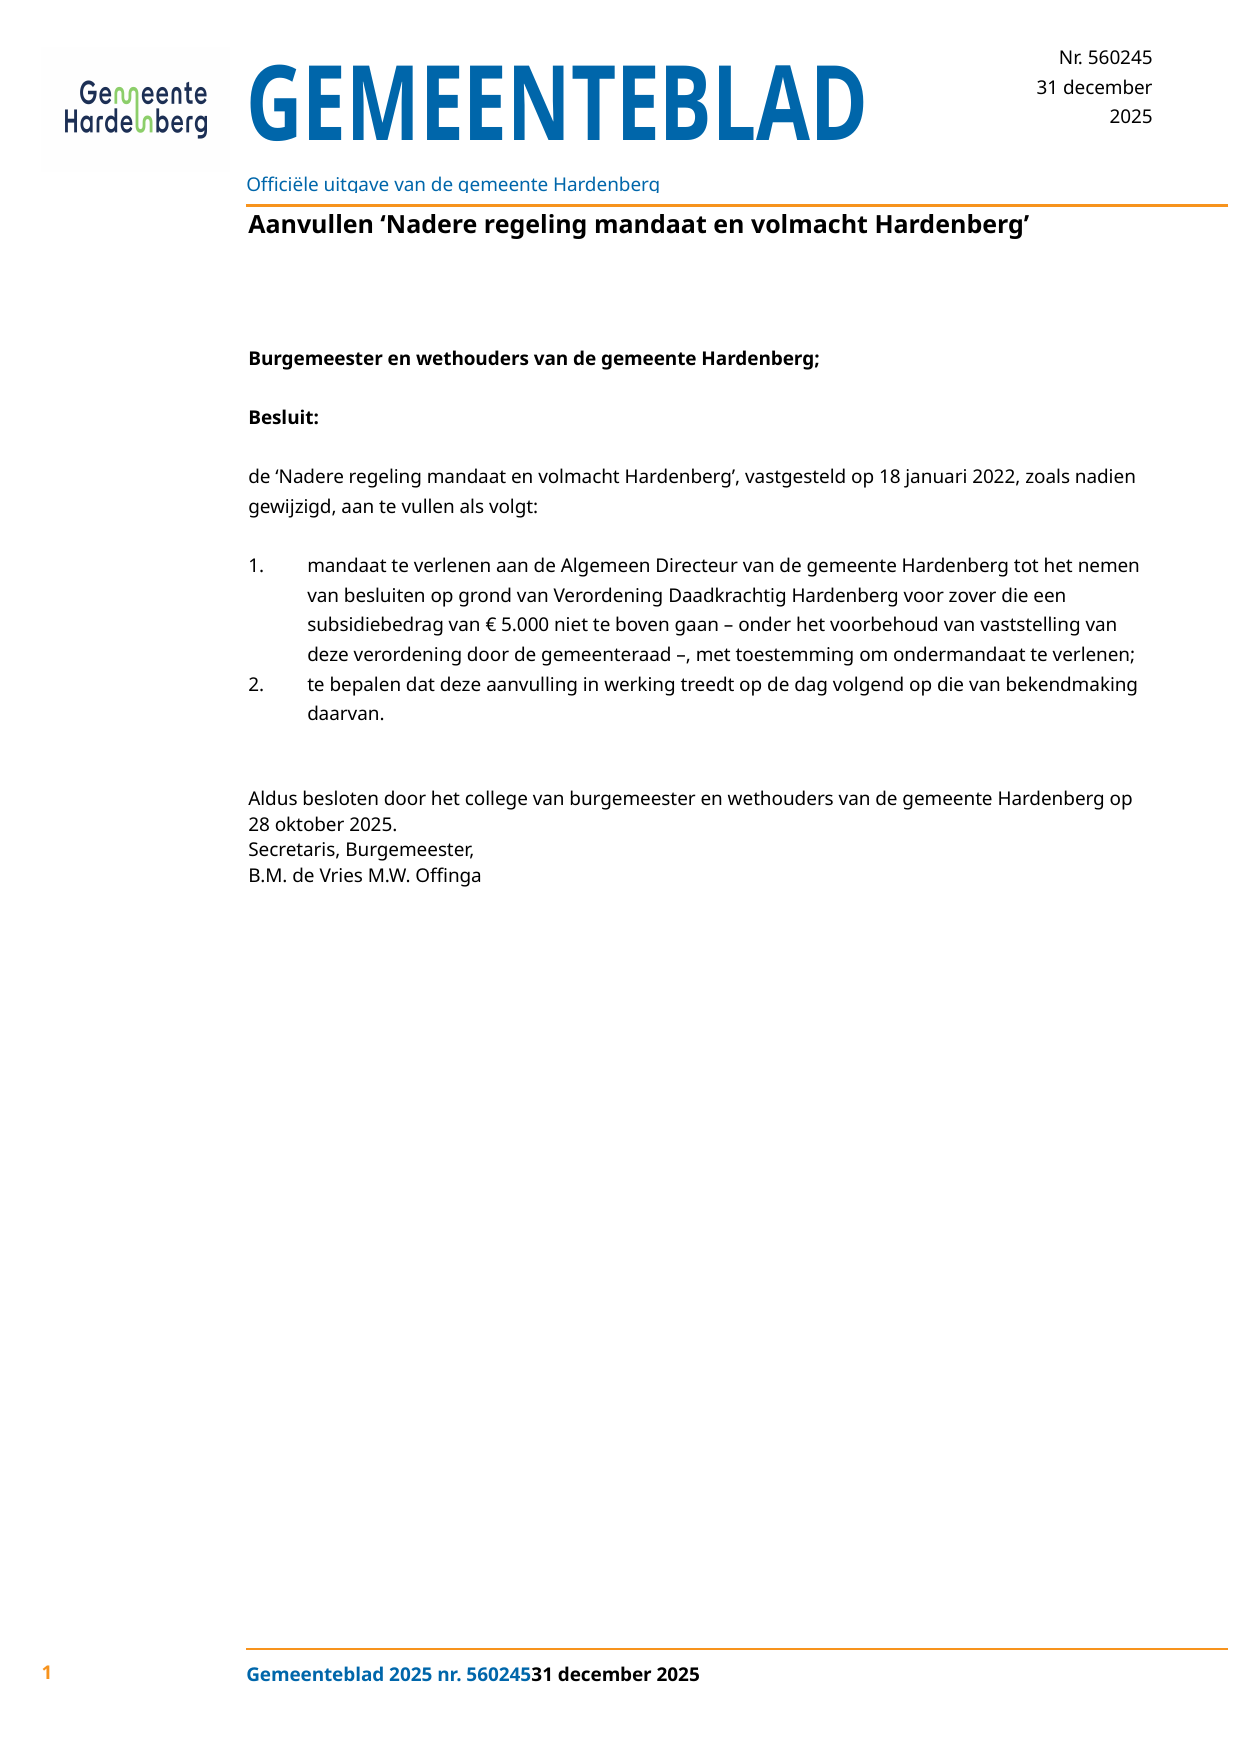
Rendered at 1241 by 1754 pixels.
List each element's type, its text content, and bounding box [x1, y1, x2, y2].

text de ‘Nadere regeling mandaat en volmacht Hardenberg’, vastgesteld op 18 januari 2022, zoals nadien gewijzigd, aan te vullen als volgt: [248, 464, 1152, 519]
text Burgemeester en wethouders van de gemeente Hardenberg; [248, 345, 1152, 371]
text Besluit: [248, 404, 1152, 430]
text B.M. de Vries M.W. Offinga [248, 862, 1152, 888]
text Aldus besloten door het college van burgemeester en wethouders van de gemeente Hardenberg op 28 oktober 2025. [248, 785, 1152, 837]
list mandaat te verlenen aan de Algemeen Directeur van de gemeente Hardenberg tot het nemen van besluiten op grond van Verordening Daadkrachtig Hardenberg voor zover die een subsidiebedrag van € 5.000 niet te boven gaan – onder het voorbehoud van vaststelling van deze verordening door de gemeenteraad –, met toestemming om ondermandaat te verlenen; [248, 552, 1152, 667]
text Aanvullen ‘Nadere regeling mandaat en volmacht Hardenberg’ [248, 207, 1152, 241]
picture [41, 47, 231, 172]
text Secretaris, Burgemeester, [248, 837, 1152, 862]
list te bepalen dat deze aanvulling in werking treedt op de dag volgend op die van bekendmaking daarvan. [248, 671, 1152, 726]
